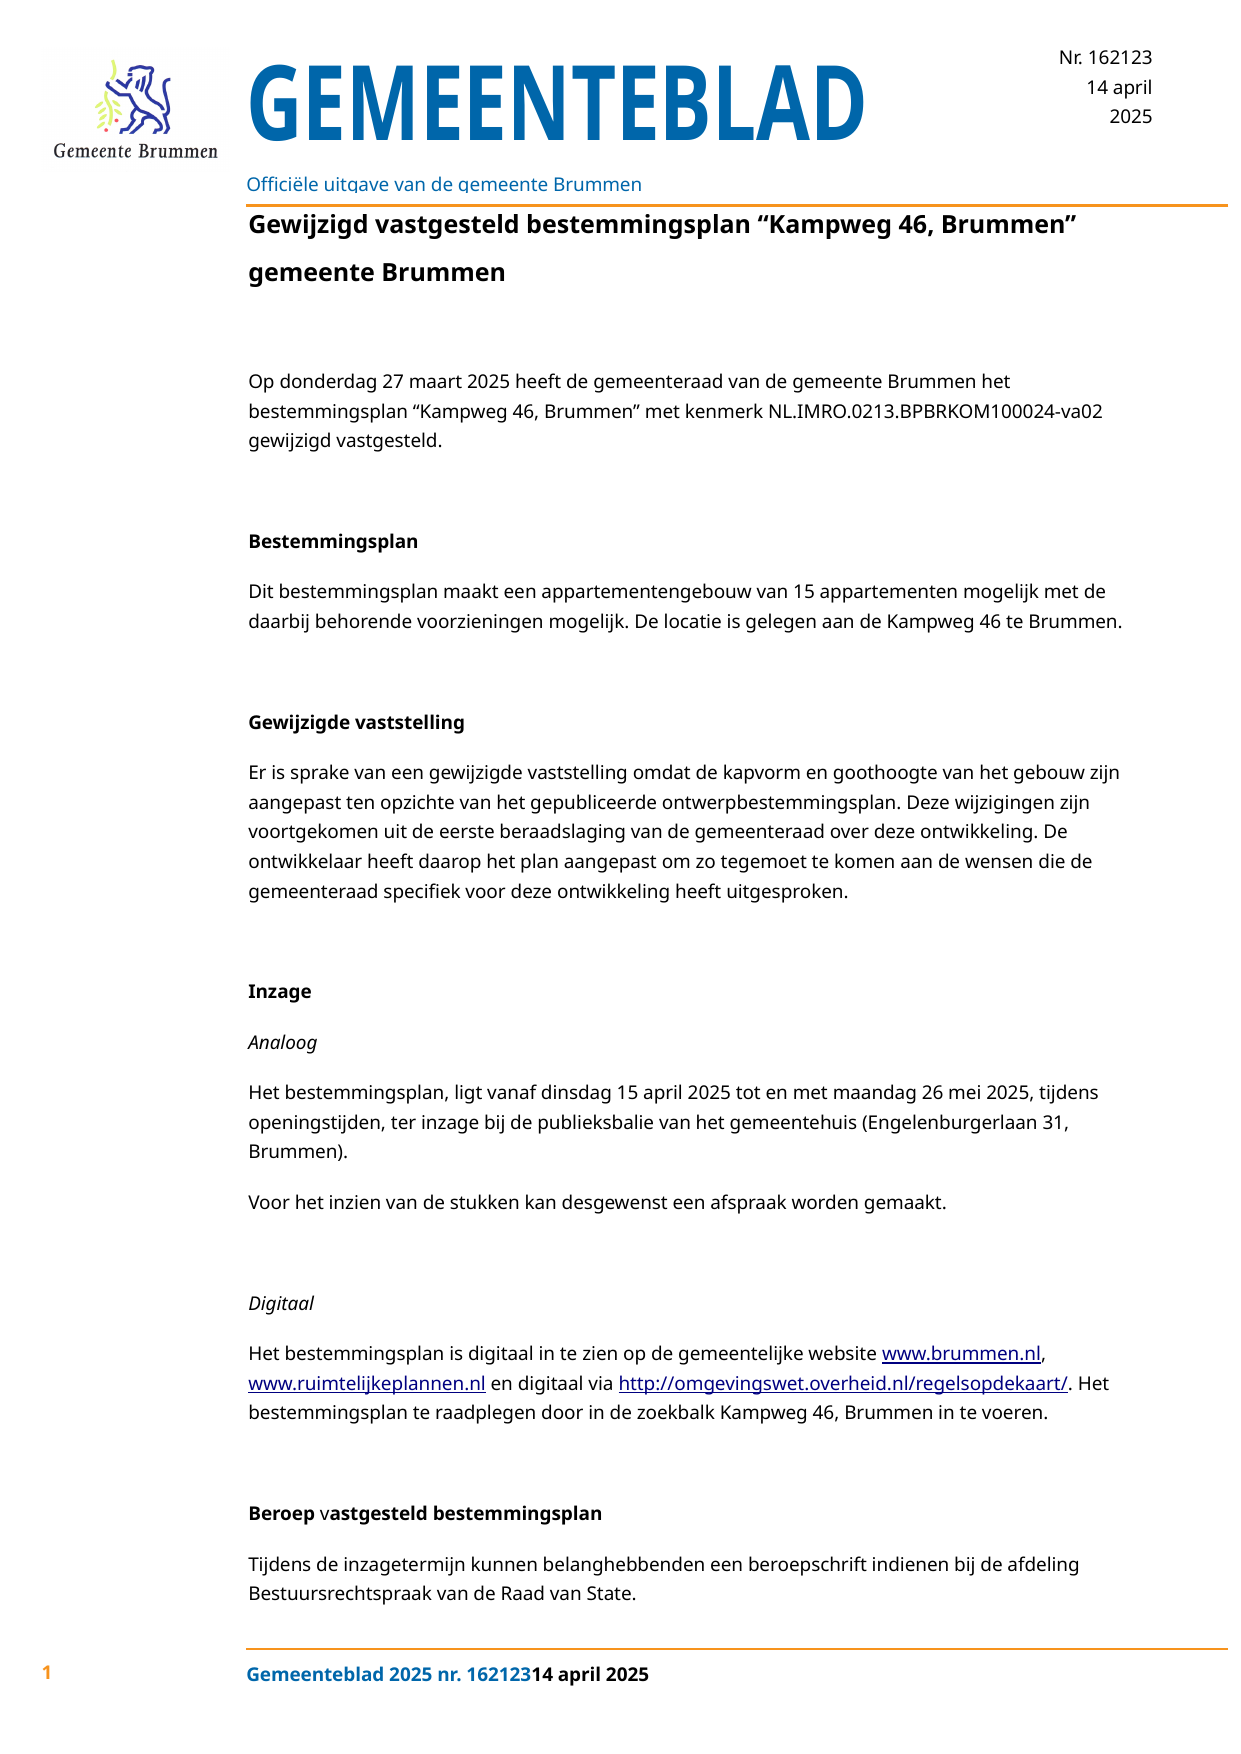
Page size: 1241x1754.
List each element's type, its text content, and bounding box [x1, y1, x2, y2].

text Er is sprake van een gewijzigde vaststelling omdat de kapvorm en goothoogte van het gebouw zijn aangepast ten opzichte van het gepubliceerde ontwerpbestemmingsplan. Deze wijzigingen zijn voortgekomen uit de eerste beraadslaging van de gemeenteraad over deze ontwikkeling. De ontwikkelaar heeft daarop het plan aangepast om zo tegemoet te komen aan de wensen die de gemeenteraad specifiek voor deze ontwikkeling heeft uitgesproken. [248, 759, 1152, 904]
text Het bestemmingsplan is digitaal in te zien op de gemeentelijke website www.brummen.nl, www.ruimtelijkeplannen.nl en digitaal via http://omgevingswet.overheid.nl/regelsopdekaart/. Het bestemmingsplan te raadplegen door in de zoekbalk Kampweg 46, Brummen in te voeren. [248, 1340, 1152, 1425]
text Tijdens de inzagetermijn kunnen belanghebbenden een beroepschrift indienen bij de afdeling Bestuursrechtspraak van de Raad van State. [248, 1551, 1152, 1606]
text Op donderdag 27 maart 2025 heeft de gemeenteraad van de gemeente Brummen het bestemmingsplan “Kampweg 46, Brummen” met kenmerk NL.IMRO.0213.BPBRKOM100024-va02 gewijzigd vastgesteld. [248, 368, 1152, 453]
text Gewijzigde vaststelling [248, 709, 1152, 735]
text Analoog [248, 1029, 1152, 1055]
text Beroep vastgesteld bestemmingsplan [248, 1500, 1152, 1526]
text Dit bestemmingsplan maakt een appartementengebouw van 15 appartementen mogelijk met de daarbij behorende voorzieningen mogelijk. De locatie is gelegen aan de Kampweg 46 te Brummen. [248, 579, 1152, 634]
text Digitaal [248, 1290, 1152, 1316]
text Voor het inzien van de stukken kan desgewenst een afspraak worden gemaakt. [248, 1189, 1152, 1215]
picture [41, 47, 231, 172]
text Het bestemmingsplan, ligt vanaf dinsdag 15 april 2025 tot en met maandag 26 mei 2025, tijdens openingstijden, ter inzage bij de publieksbalie van het gemeentehuis (Engelenburgerlaan 31, Brummen). [248, 1079, 1152, 1164]
text Bestemmingsplan [248, 528, 1152, 554]
text Inzage [248, 979, 1152, 1004]
text Gewijzigd vastgesteld bestemmingsplan “Kampweg 46, Brummen” gemeente Brummen [248, 207, 1152, 288]
